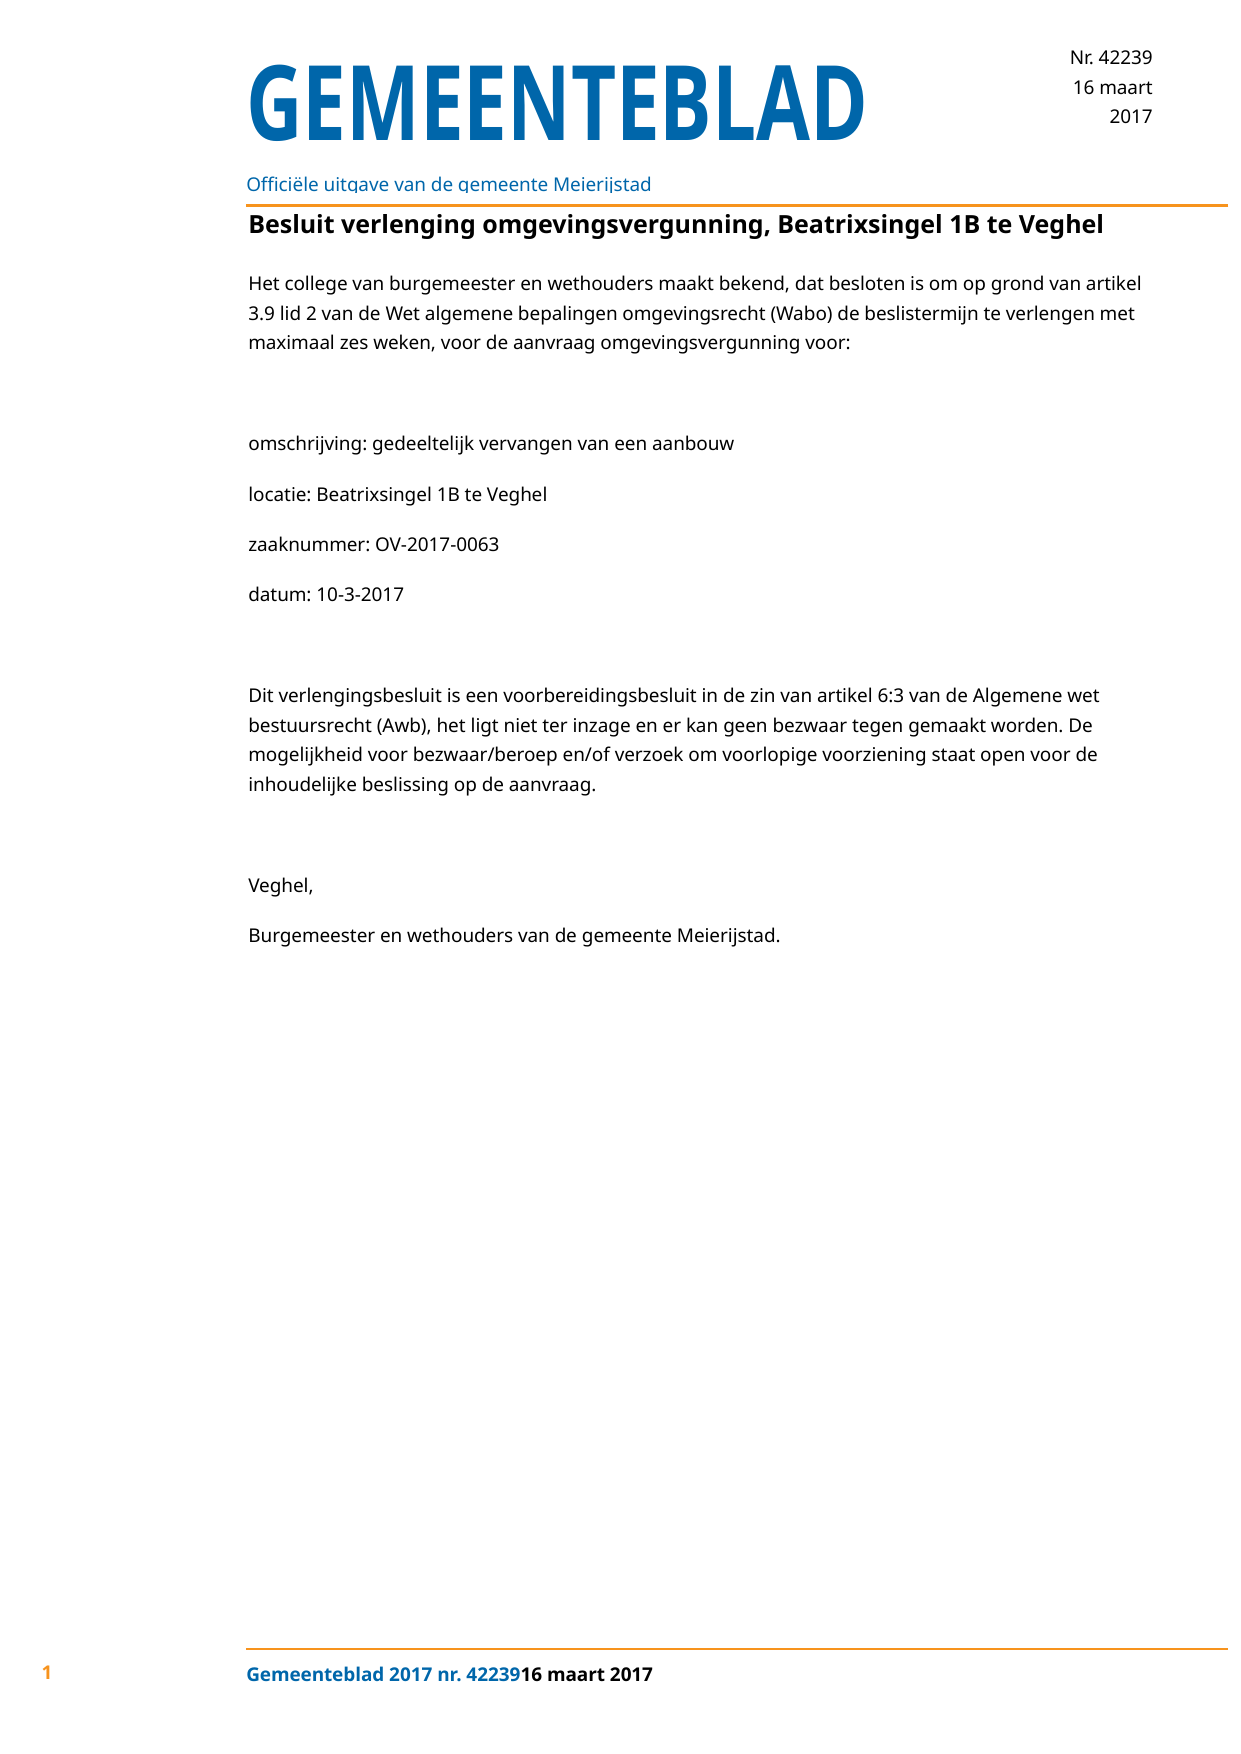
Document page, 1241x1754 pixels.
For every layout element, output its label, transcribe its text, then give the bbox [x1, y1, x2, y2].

text Het college van burgemeester en wethouders maakt bekend, dat besloten is om op grond van artikel 3.9 lid 2 van de Wet algemene bepalingen omgevingsrecht (Wabo) de beslistermijn te verlengen met maximaal zes weken, voor de aanvraag omgevingsvergunning voor: [248, 270, 1152, 355]
picture [41, 47, 231, 172]
text Besluit verlenging omgevingsvergunning, Beatrixsingel 1B te Veghel [248, 207, 1152, 241]
text Burgemeester en wethouders van de gemeente Meierijstad. [248, 922, 1152, 948]
text locatie: Beatrixsingel 1B te Veghel [248, 481, 1152, 506]
text omschrijving: gedeeltelijk vervangen van een aanbouw [248, 430, 1152, 456]
text Dit verlengingsbesluit is een voorbereidingsbesluit in de zin van artikel 6:3 van de Algemene wet bestuursrecht (Awb), het ligt niet ter inzage en er kan geen bezwaar tegen gemaakt worden. De mogelijkheid voor bezwaar/beroep en/of verzoek om voorlopige voorziening staat open voor de inhoudelijke beslissing op de aanvraag. [248, 682, 1152, 797]
text datum: 10-3-2017 [248, 582, 1152, 607]
text Veghel, [248, 872, 1152, 898]
text zaaknummer: OV-2017-0063 [248, 531, 1152, 557]
